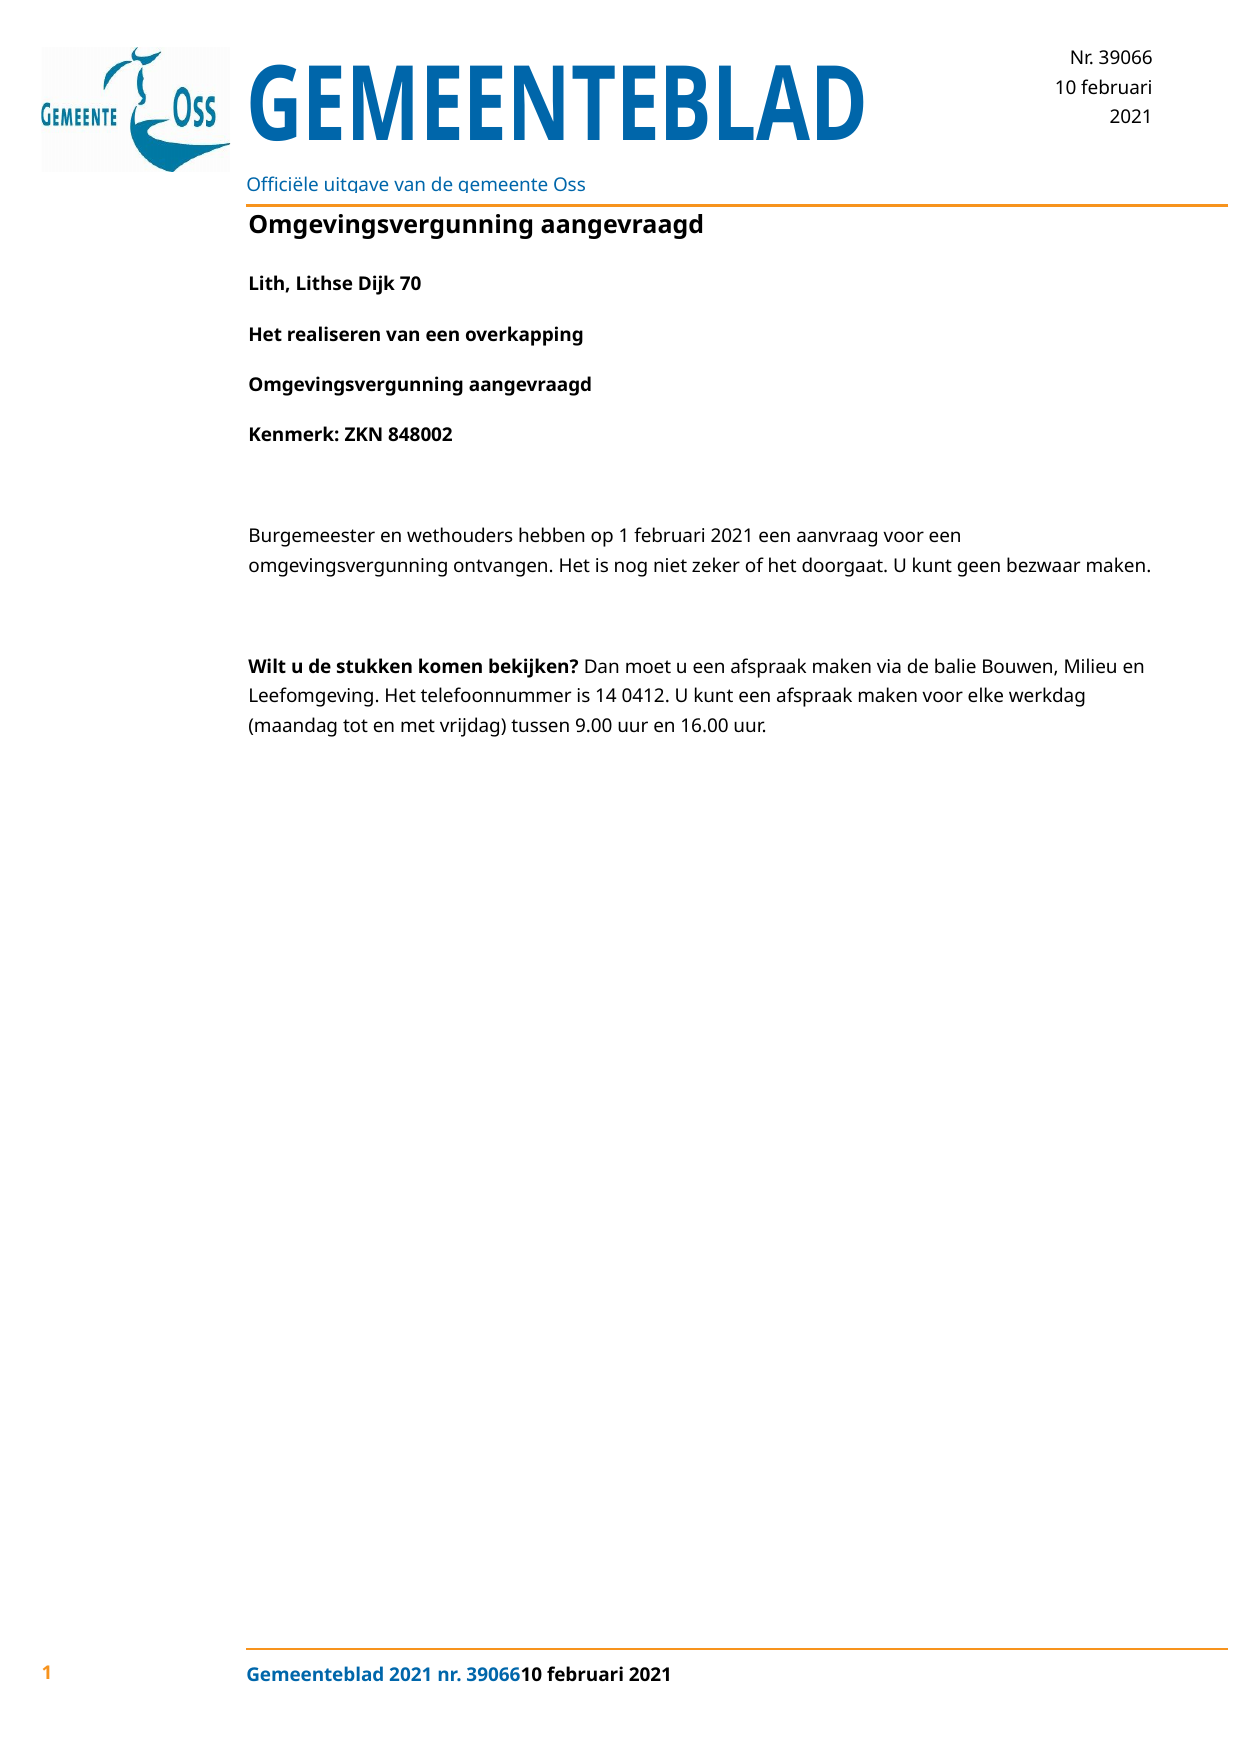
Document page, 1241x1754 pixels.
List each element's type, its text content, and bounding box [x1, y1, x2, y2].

text Omgevingsvergunning aangevraagd [248, 207, 1152, 241]
picture [41, 47, 231, 172]
text Lith, Lithse Dijk 70 [248, 270, 1152, 296]
text Wilt u de stukken komen bekijken? Dan moet u een afspraak maken via de balie Bouwen, Milieu en Leefomgeving. Het telefoonnummer is 14 0412. U kunt een afspraak maken voor elke werkdag (maandag tot en met vrijdag) tussen 9.00 uur en 16.00 uur. [248, 653, 1152, 738]
text Kenmerk: ZKN 848002 [248, 422, 1152, 447]
text Het realiseren van een overkapping [248, 321, 1152, 346]
text Burgemeester en wethouders hebben op 1 februari 2021 een aanvraag voor een omgevingsvergunning ontvangen. Het is nog niet zeker of het doorgaat. U kunt geen bezwaar maken. [248, 522, 1152, 578]
text Omgevingsvergunning aangevraagd [248, 371, 1152, 397]
